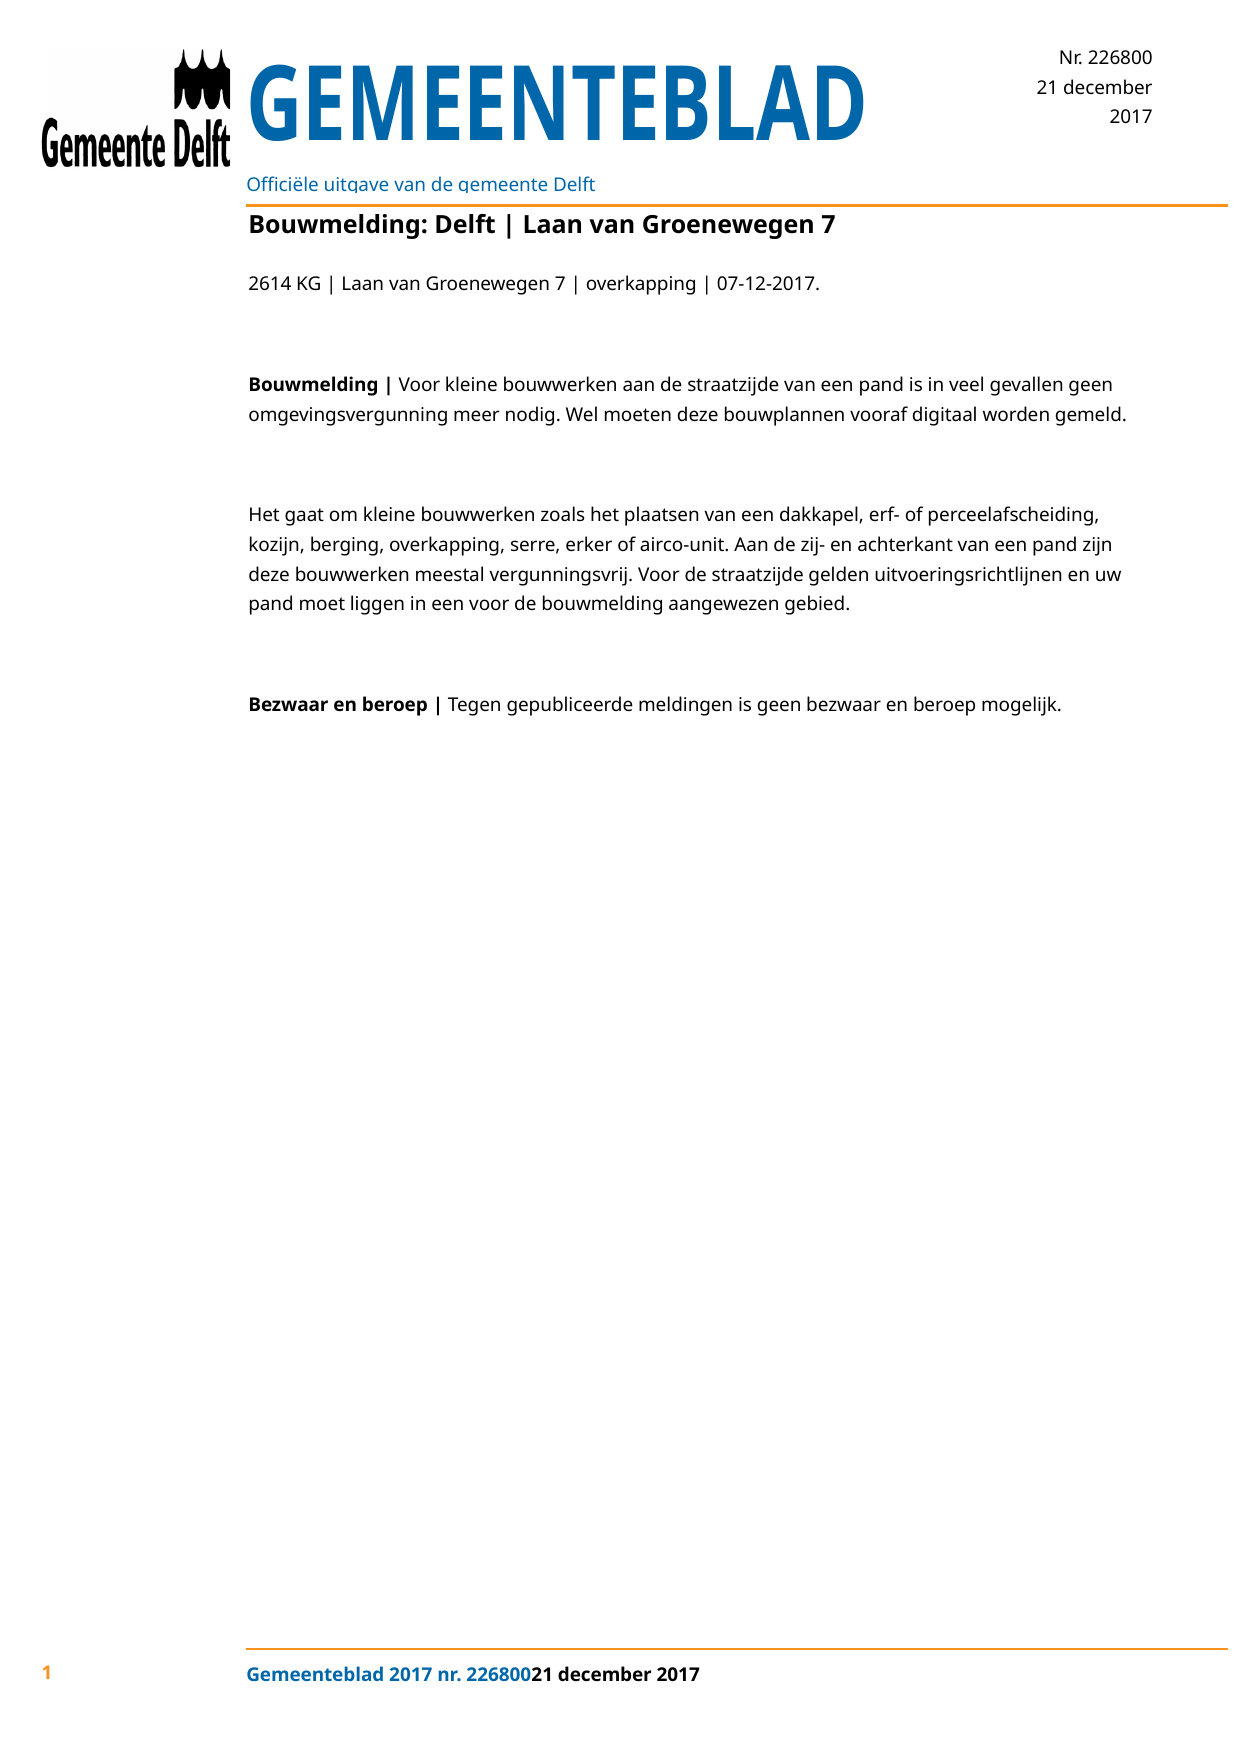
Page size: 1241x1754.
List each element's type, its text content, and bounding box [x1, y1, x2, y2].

picture [41, 47, 231, 172]
text Bouwmelding | Voor kleine bouwwerken aan de straatzijde van een pand is in veel gevallen geen omgevingsvergunning meer nodig. Wel moeten deze bouwplannen vooraf digitaal worden gemeld. [248, 371, 1152, 426]
text Bezwaar en beroep | Tegen gepubliceerde meldingen is geen bezwaar en beroep mogelijk. [248, 691, 1152, 717]
text Bouwmelding: Delft | Laan van Groenewegen 7 [248, 207, 1152, 241]
text 2614 KG | Laan van Groenewegen 7 | overkapping | 07-12-2017. [248, 270, 1152, 296]
text Het gaat om kleine bouwwerken zoals het plaatsen van een dakkapel, erf- of perceelafscheiding, kozijn, berging, overkapping, serre, erker of airco-unit. Aan de zij- en achterkant van een pand zijn deze bouwwerken meestal vergunningsvrij. Voor de straatzijde gelden uitvoeringsrichtlijnen en uw pand moet liggen in een voor de bouwmelding aangewezen gebied. [248, 502, 1152, 616]
